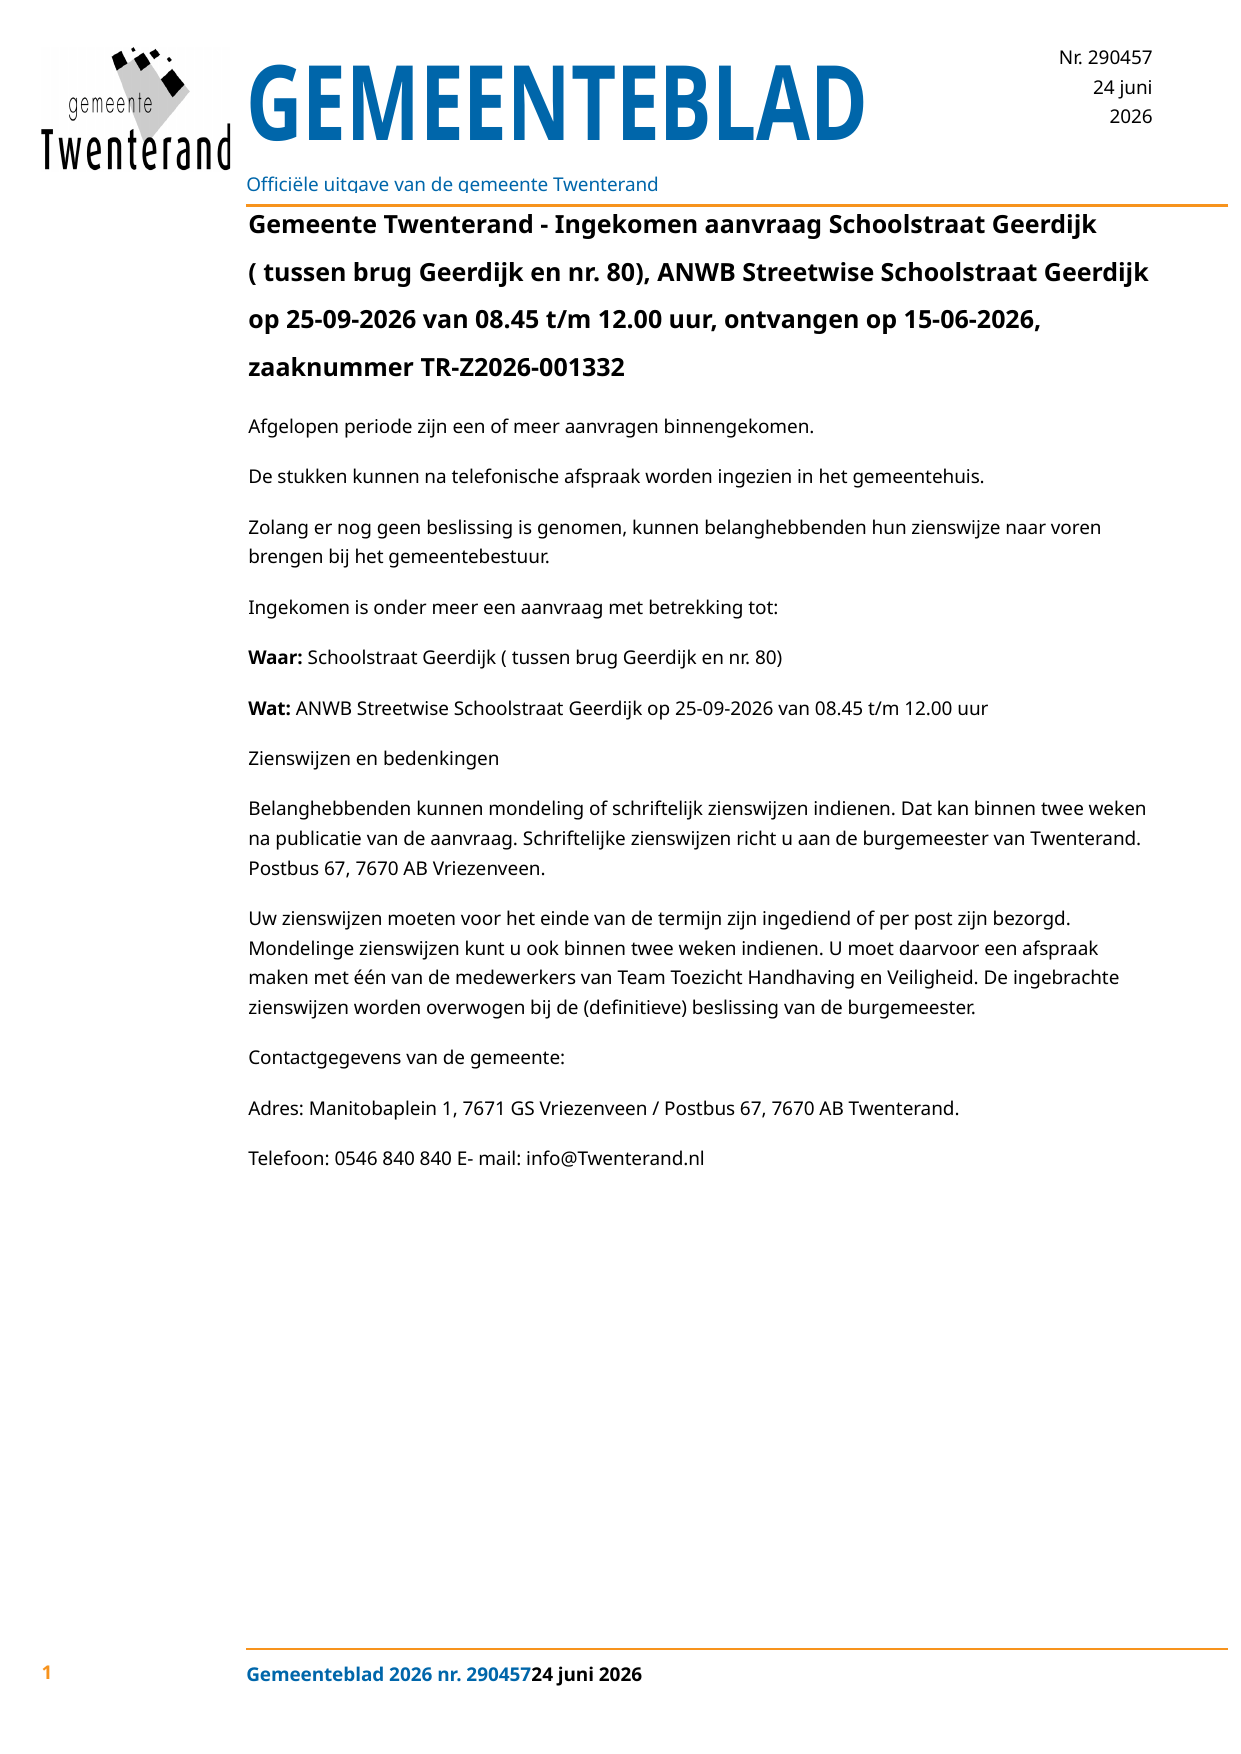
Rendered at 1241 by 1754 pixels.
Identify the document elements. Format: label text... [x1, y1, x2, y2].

text Belanghebbenden kunnen mondeling of schriftelijk zienswijzen indienen. Dat kan binnen twee weken na publicatie van de aanvraag. Schriftelijke zienswijzen richt u aan de burgemeester van Twenterand. Postbus 67, 7670 AB Vriezenveen. [248, 796, 1152, 881]
text Afgelopen periode zijn een of meer aanvragen binnengekomen. [248, 413, 1152, 439]
text De stukken kunnen na telefonische afspraak worden ingezien in het gemeentehuis. [248, 463, 1152, 489]
text Uw zienswijzen moeten voor het einde van de termijn zijn ingediend of per post zijn bezorgd. Mondelinge zienswijzen kunt u ook binnen twee weken indienen. U moet daarvoor een afspraak maken met één van de medewerkers van Team Toezicht Handhaving en Veiligheid. De ingebrachte zienswijzen worden overwogen bij de (definitieve) beslissing van de burgemeester. [248, 905, 1152, 1020]
text Ingekomen is onder meer een aanvraag met betrekking tot: [248, 594, 1152, 620]
text Gemeente Twenterand - Ingekomen aanvraag Schoolstraat Geerdijk ( tussen brug Geerdijk en nr. 80), ANWB Streetwise Schoolstraat Geerdijk op 25-09-2026 van 08.45 t/m 12.00 uur, ontvangen op 15-06-2026, zaaknummer TR-Z2026-001332 [248, 207, 1152, 384]
text Wat: ANWB Streetwise Schoolstraat Geerdijk op 25-09-2026 van 08.45 t/m 12.00 uur [248, 695, 1152, 721]
text Contactgegevens van de gemeente: [248, 1044, 1152, 1070]
text Telefoon: 0546 840 840 E- mail: info@Twenterand.nl [248, 1145, 1152, 1171]
text Waar: Schoolstraat Geerdijk ( tussen brug Geerdijk en nr. 80) [248, 644, 1152, 670]
text Adres: Manitobaplein 1, 7671 GS Vriezenveen / Postbus 67, 7670 AB Twenterand. [248, 1095, 1152, 1121]
text Zolang er nog geen beslissing is genomen, kunnen belanghebbenden hun zienswijze naar voren brengen bij het gemeentebestuur. [248, 514, 1152, 569]
picture [41, 47, 231, 172]
text Zienswijzen en bedenkingen [248, 745, 1152, 771]
